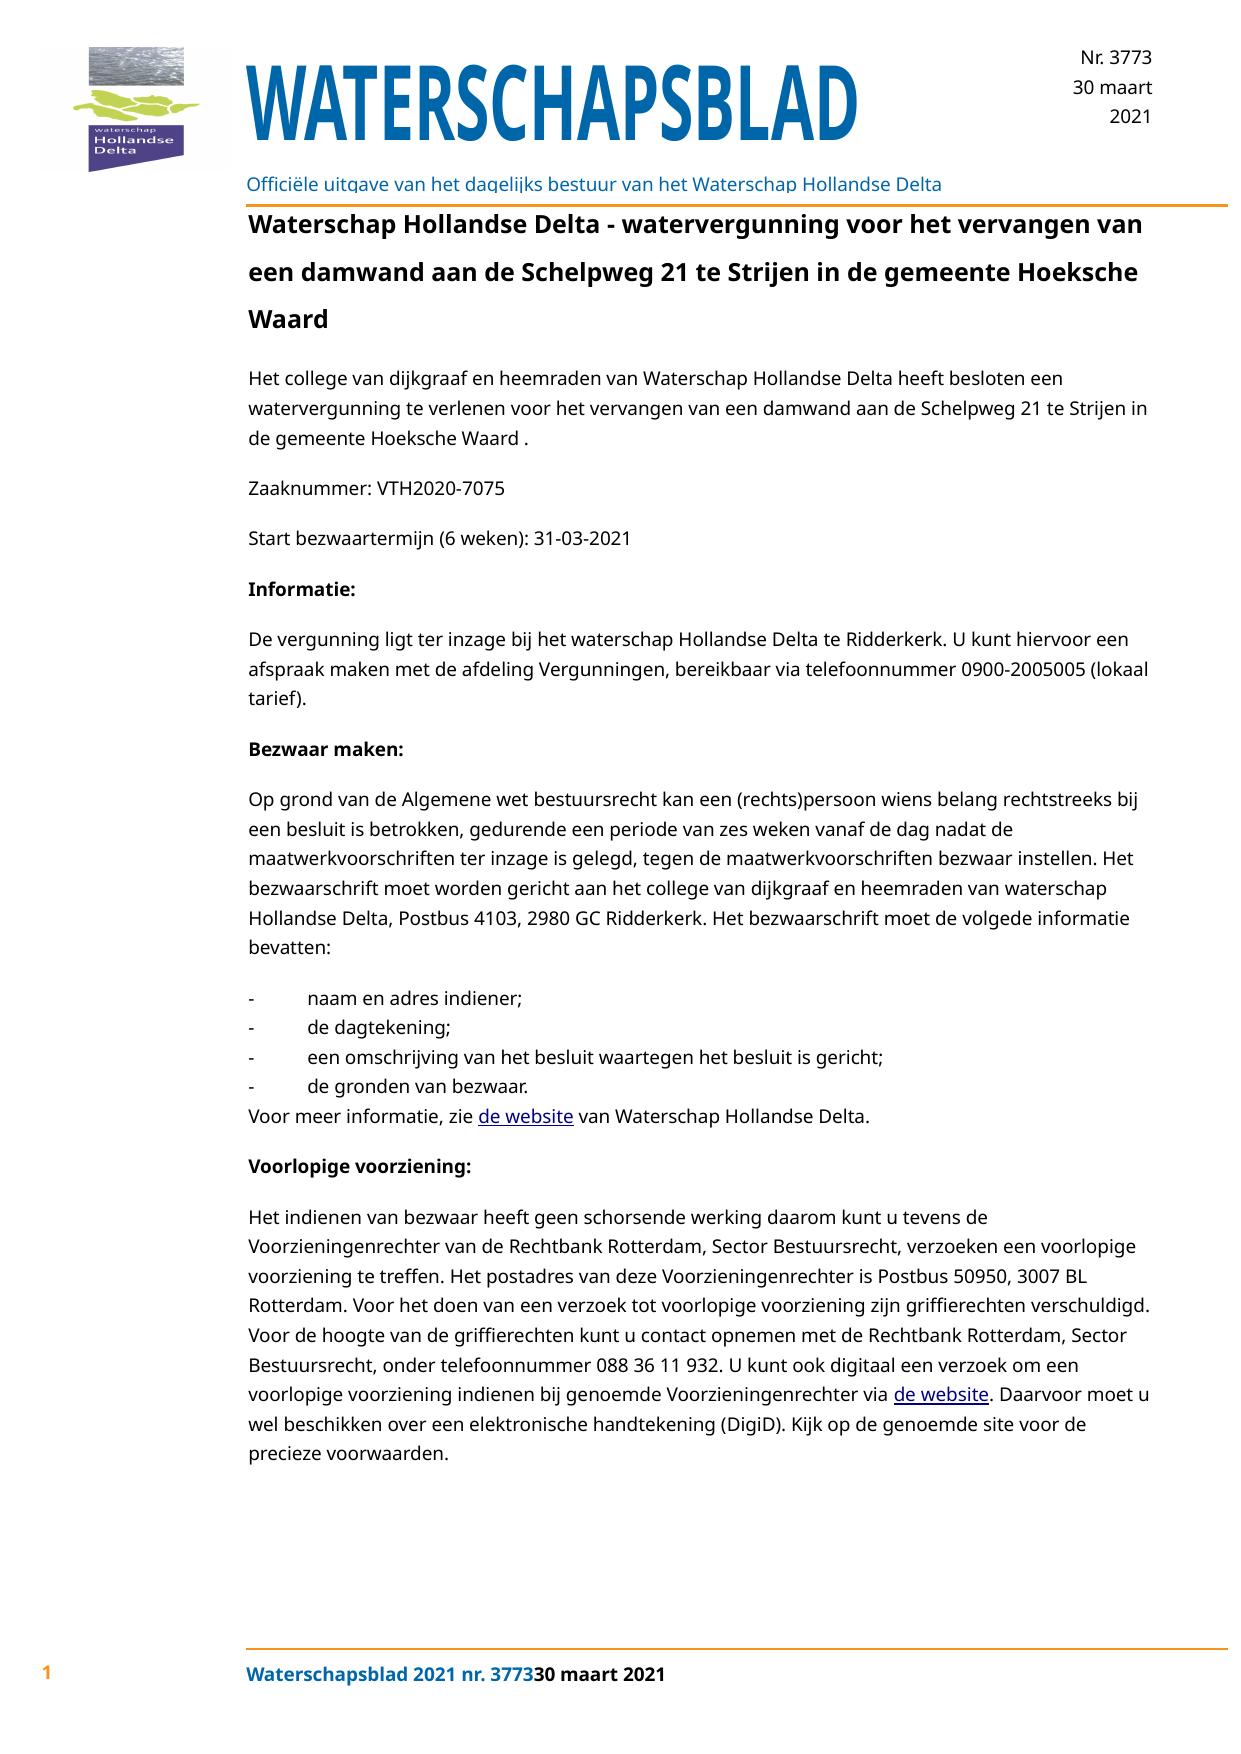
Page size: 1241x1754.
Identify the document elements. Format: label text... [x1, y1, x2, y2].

picture [41, 47, 231, 172]
text De vergunning ligt ter inzage bij het waterschap Hollandse Delta te Ridderkerk. U kunt hiervoor een afspraak maken met de afdeling Vergunningen, bereikbaar via telefoonnummer 0900-2005005 (lokaal tarief). [248, 626, 1152, 711]
text Zaaknummer: VTH2020-7075 [248, 475, 1152, 501]
text Informatie: [248, 576, 1152, 602]
text Bezwaar maken: [248, 736, 1152, 762]
text Start bezwaartermijn (6 weken): 31-03-2021 [248, 526, 1152, 551]
list de gronden van bezwaar. [248, 1073, 1152, 1099]
text Het indienen van bezwaar heeft geen schorsende werking daarom kunt u tevens de Voorzieningenrechter van de Rechtbank Rotterdam, Sector Bestuursrecht, verzoeken een voorlopige voorziening te treffen. Het postadres van deze Voorzieningenrechter is Postbus 50950, 3007 BL Rotterdam. Voor het doen van een verzoek tot voorlopige voorziening zijn griffierechten verschuldigd. Voor de hoogte van de griffierechten kunt u contact opnemen met de Rechtbank Rotterdam, Sector Bestuursrecht, onder telefoonnummer 088 36 11 932. U kunt ook digitaal een verzoek om een voorlopige voorziening indienen bij genoemde Voorzieningenrechter via de website. Daarvoor moet u wel beschikken over een elektronische handtekening (DigiD). Kijk op de genoemde site voor de precieze voorwaarden. [248, 1204, 1152, 1466]
list de dagtekening; [248, 1014, 1152, 1040]
text Waterschap Hollandse Delta - watervergunning voor het vervangen van een damwand aan de Schelpweg 21 te Strijen in de gemeente Hoeksche Waard [248, 207, 1152, 336]
text Het college van dijkgraaf en heemraden van Waterschap Hollandse Delta heeft besloten een watervergunning te verlenen voor het vervangen van een damwand aan de Schelpweg 21 te Strijen in de gemeente Hoeksche Waard . [248, 366, 1152, 450]
list een omschrijving van het besluit waartegen het besluit is gericht; [248, 1044, 1152, 1069]
text Voorlopige voorziening: [248, 1153, 1152, 1179]
text Voor meer informatie, zie de website van Waterschap Hollandse Delta. [248, 1103, 1152, 1129]
list naam en adres indiener; [248, 985, 1152, 1010]
text Op grond van de Algemene wet bestuursrecht kan een (rechts)persoon wiens belang rechtstreeks bij een besluit is betrokken, gedurende een periode van zes weken vanaf de dag nadat de maatwerkvoorschriften ter inzage is gelegd, tegen de maatwerkvoorschriften bezwaar instellen. Het bezwaarschrift moet worden gericht aan het college van dijkgraaf en heemraden van waterschap Hollandse Delta, Postbus 4103, 2980 GC Ridderkerk. Het bezwaarschrift moet de volgede informatie bevatten: [248, 786, 1152, 960]
